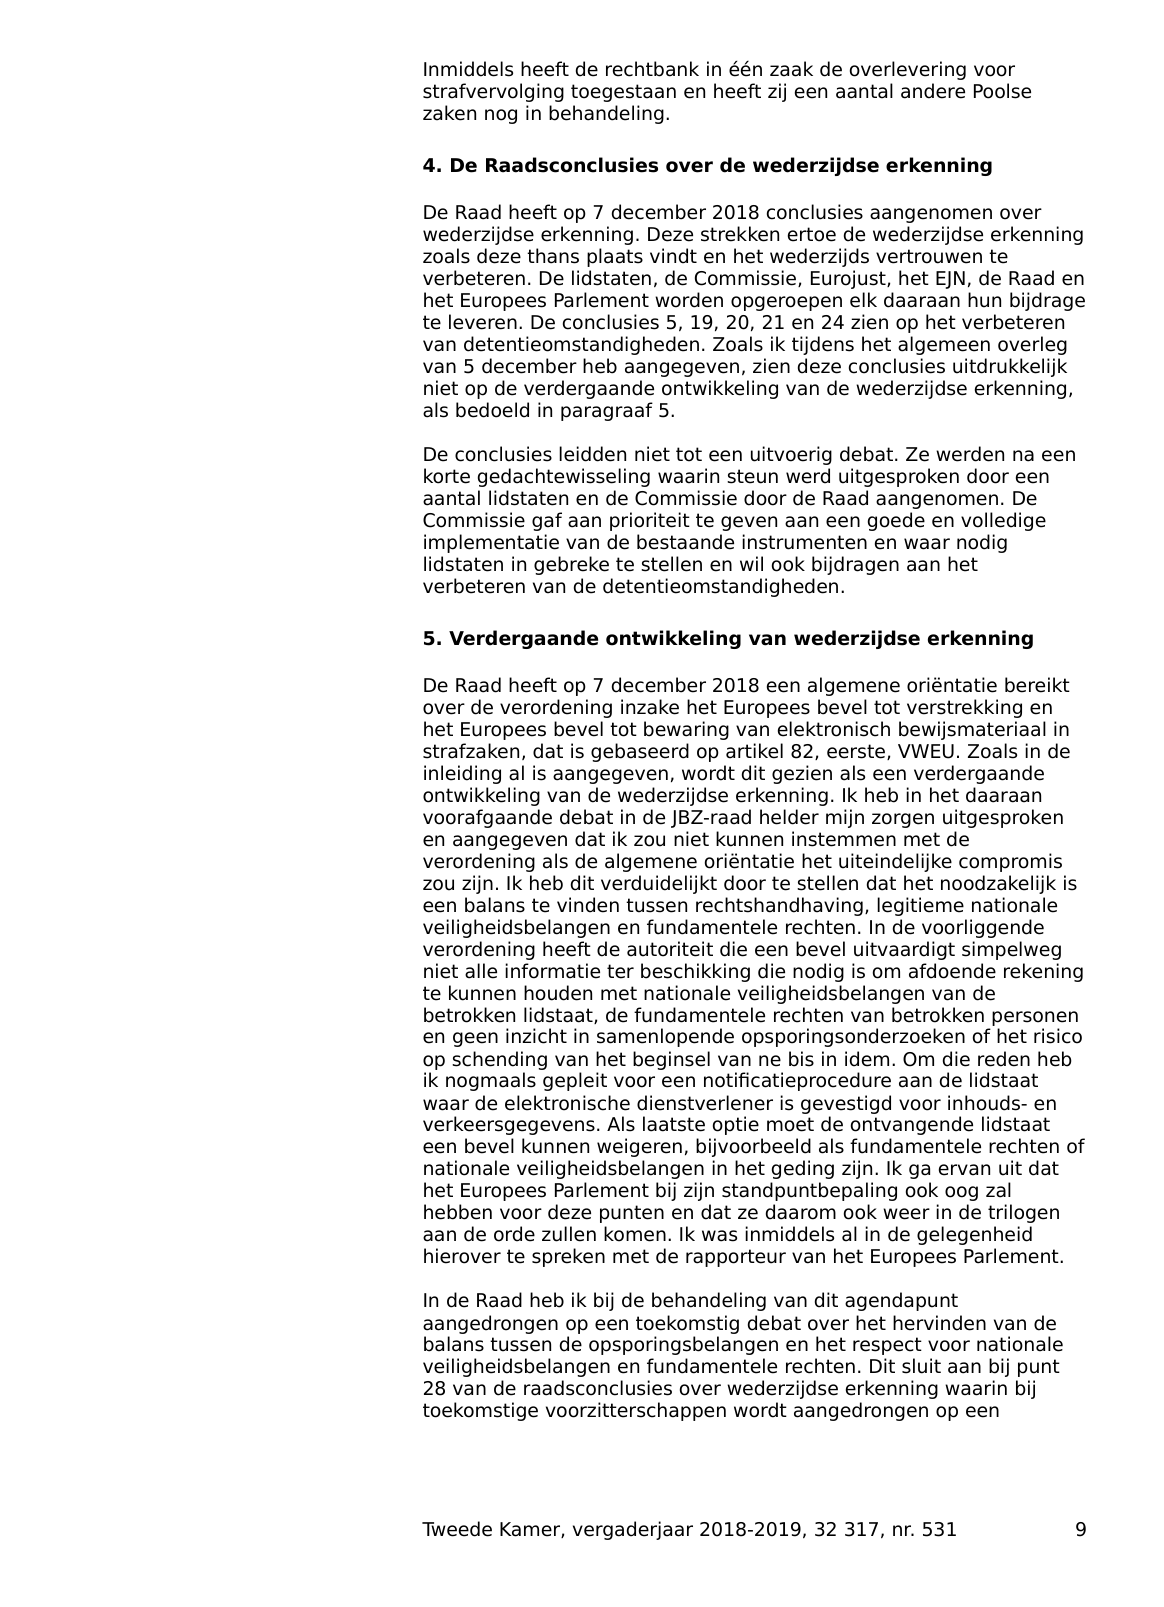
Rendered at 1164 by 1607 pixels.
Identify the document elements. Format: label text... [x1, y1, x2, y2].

text De conclusies leidden niet tot een uitvoerig debat. Ze werden na een korte gedachtewisseling waarin steun werd uitgesproken door een aantal lidstaten en de Commissie door de Raad aangenomen. De Commissie gaf aan prioriteit te geven aan een goede en volledige implementatie van de bestaande instrumenten en waar nodig lidstaten in gebreke te stellen en wil ook bijdragen aan het verbeteren van de detentieomstandigheden. [422, 444, 1087, 598]
subtitle 4. De Raadsconclusies over de wederzijdse erkenning [422, 155, 1087, 177]
text De Raad heeft op 7 december 2018 een algemene oriëntatie bereikt over de verordening inzake het Europees bevel tot verstrekking en het Europees bevel tot bewaring van elektronisch bewijsmateriaal in strafzaken, dat is gebaseerd op artikel 82, eerste, VWEU. Zoals in de inleiding al is aangegeven, wordt dit gezien als een verdergaande ontwikkeling van de wederzijdse erkenning. Ik heb in het daaraan voorafgaande debat in de JBZ-raad helder mijn zorgen uitgesproken en aangegeven dat ik zou niet kunnen instemmen met de verordening als de algemene oriëntatie het uiteindelijke compromis zou zijn. Ik heb dit verduidelijkt door te stellen dat het noodzakelijk is een balans te vinden tussen rechtshandhaving, legitieme nationale veiligheidsbelangen en fundamentele rechten. In de voorliggende verordening heeft de autoriteit die een bevel uitvaardigt simpelweg niet alle informatie ter beschikking die nodig is om afdoende rekening te kunnen houden met nationale veiligheidsbelangen van de betrokken lidstaat, de fundamentele rechten van betrokken personen en geen inzicht in samenlopende opsporingsonderzoeken of het risico op schending van het beginsel van ne bis in idem. Om die reden heb ik nogmaals gepleit voor een notificatieprocedure aan de lidstaat waar de elektronische dienstverlener is gevestigd voor inhouds- en verkeersgegevens. Als laatste optie moet de ontvangende lidstaat een bevel kunnen weigeren, bijvoorbeeld als fundamentele rechten of nationale veiligheidsbelangen in het geding zijn. Ik ga ervan uit dat het Europees Parlement bij zijn standpuntbepaling ook oog zal hebben voor deze punten en dat ze daarom ook weer in de trilogen aan de orde zullen komen. Ik was inmiddels al in de gelegenheid hierover te spreken met de rapporteur van het Europees Parlement. [422, 675, 1087, 1268]
text De Raad heeft op 7 december 2018 conclusies aangenomen over wederzijdse erkenning. Deze strekken ertoe de wederzijdse erkenning zoals deze thans plaats vindt en het wederzijds vertrouwen te verbeteren. De lidstaten, de Commissie, Eurojust, het EJN, de Raad en het Europees Parlement worden opgeroepen elk daaraan hun bijdrage te leveren. De conclusies 5, 19, 20, 21 en 24 zien op het verbeteren van detentieomstandigheden. Zoals ik tijdens het algemeen overleg van 5 december heb aangegeven, zien deze conclusies uitdrukkelijk niet op de verdergaande ontwikkeling van de wederzijdse erkenning, als bedoeld in paragraaf 5. [422, 202, 1087, 422]
text In de Raad heb ik bij de behandeling van dit agendapunt aangedrongen op een toekomstig debat over het hervinden van de balans tussen de opsporingsbelangen en het respect voor nationale veiligheidsbelangen en fundamentele rechten. Dit sluit aan bij punt 28 van de raadsconclusies over wederzijdse erkenning waarin bij toekomstige voorzitterschappen wordt aangedrongen op een [422, 1290, 1087, 1422]
text Inmiddels heeft de rechtbank in één zaak de overlevering voor strafvervolging toegestaan en heeft zij een aantal andere Poolse zaken nog in behandeling. [422, 59, 1087, 125]
subtitle 5. Verdergaande ontwikkeling van wederzijdse erkenning [422, 628, 1087, 650]
